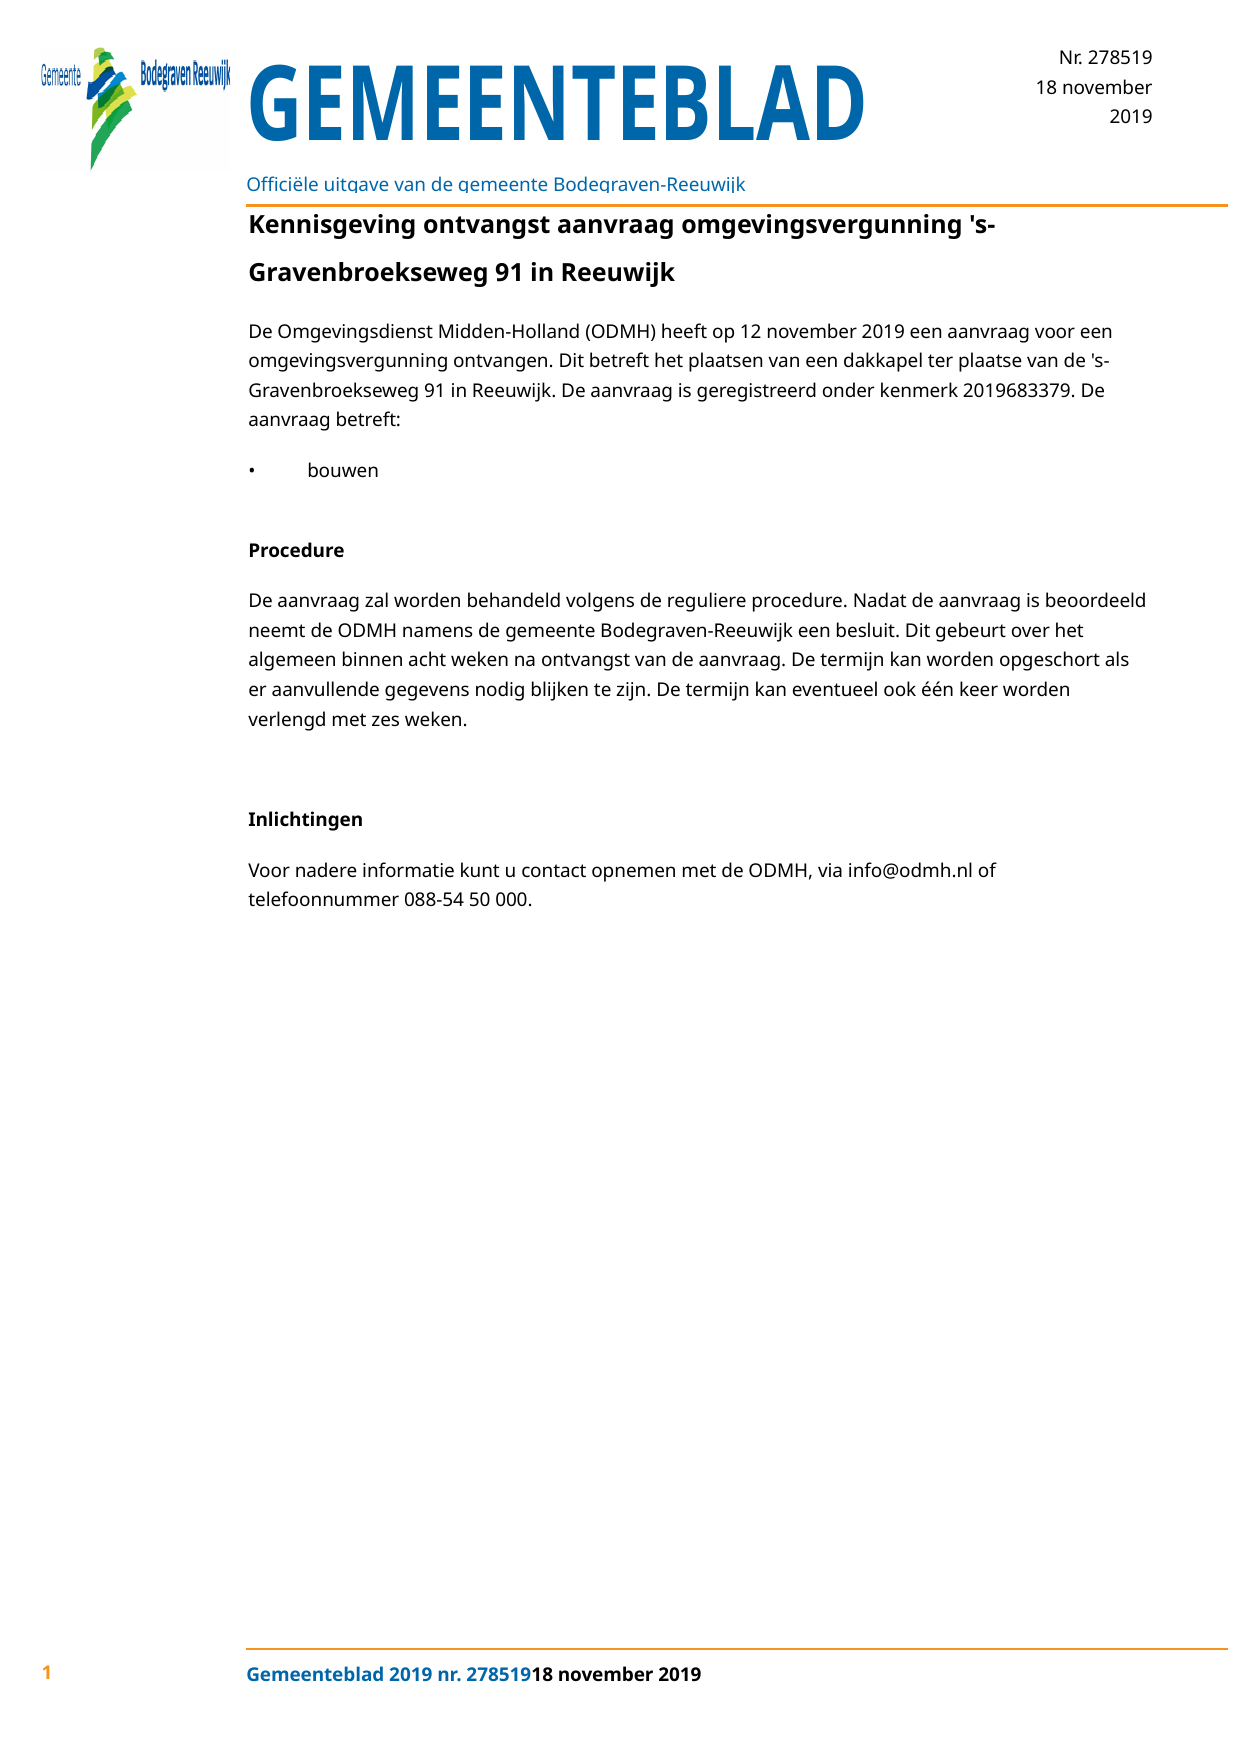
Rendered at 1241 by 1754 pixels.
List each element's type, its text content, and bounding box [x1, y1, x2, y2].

picture [41, 47, 231, 172]
text De aanvraag zal worden behandeld volgens de reguliere procedure. Nadat de aanvraag is beoordeeld neemt de ODMH namens de gemeente Bodegraven-Reeuwijk een besluit. Dit gebeurt over het algemeen binnen acht weken na ontvangst van de aanvraag. De termijn kan worden opgeschort als er aanvullende gegevens nodig blijken te zijn. De termijn kan eventueel ook één keer worden verlengd met zes weken. [248, 587, 1152, 732]
text De Omgevingsdienst Midden-Holland (ODMH) heeft op 12 november 2019 een aanvraag voor een omgevingsvergunning ontvangen. Dit betreft het plaatsen van een dakkapel ter plaatse van de 's-Gravenbroekseweg 91 in Reeuwijk. De aanvraag is geregistreerd onder kenmerk 2019683379. De aanvraag betreft: [248, 318, 1152, 432]
text Inlichtingen [248, 807, 1152, 832]
text Voor nadere informatie kunt u contact opnemen met de ODMH, via info@odmh.nl of telefoonnummer 088-54 50 000. [248, 857, 1152, 912]
text Kennisgeving ontvangst aanvraag omgevingsvergunning 's-Gravenbroekseweg 91 in Reeuwijk [248, 207, 1152, 288]
list bouwen [248, 457, 1152, 483]
text Procedure [248, 537, 1152, 563]
